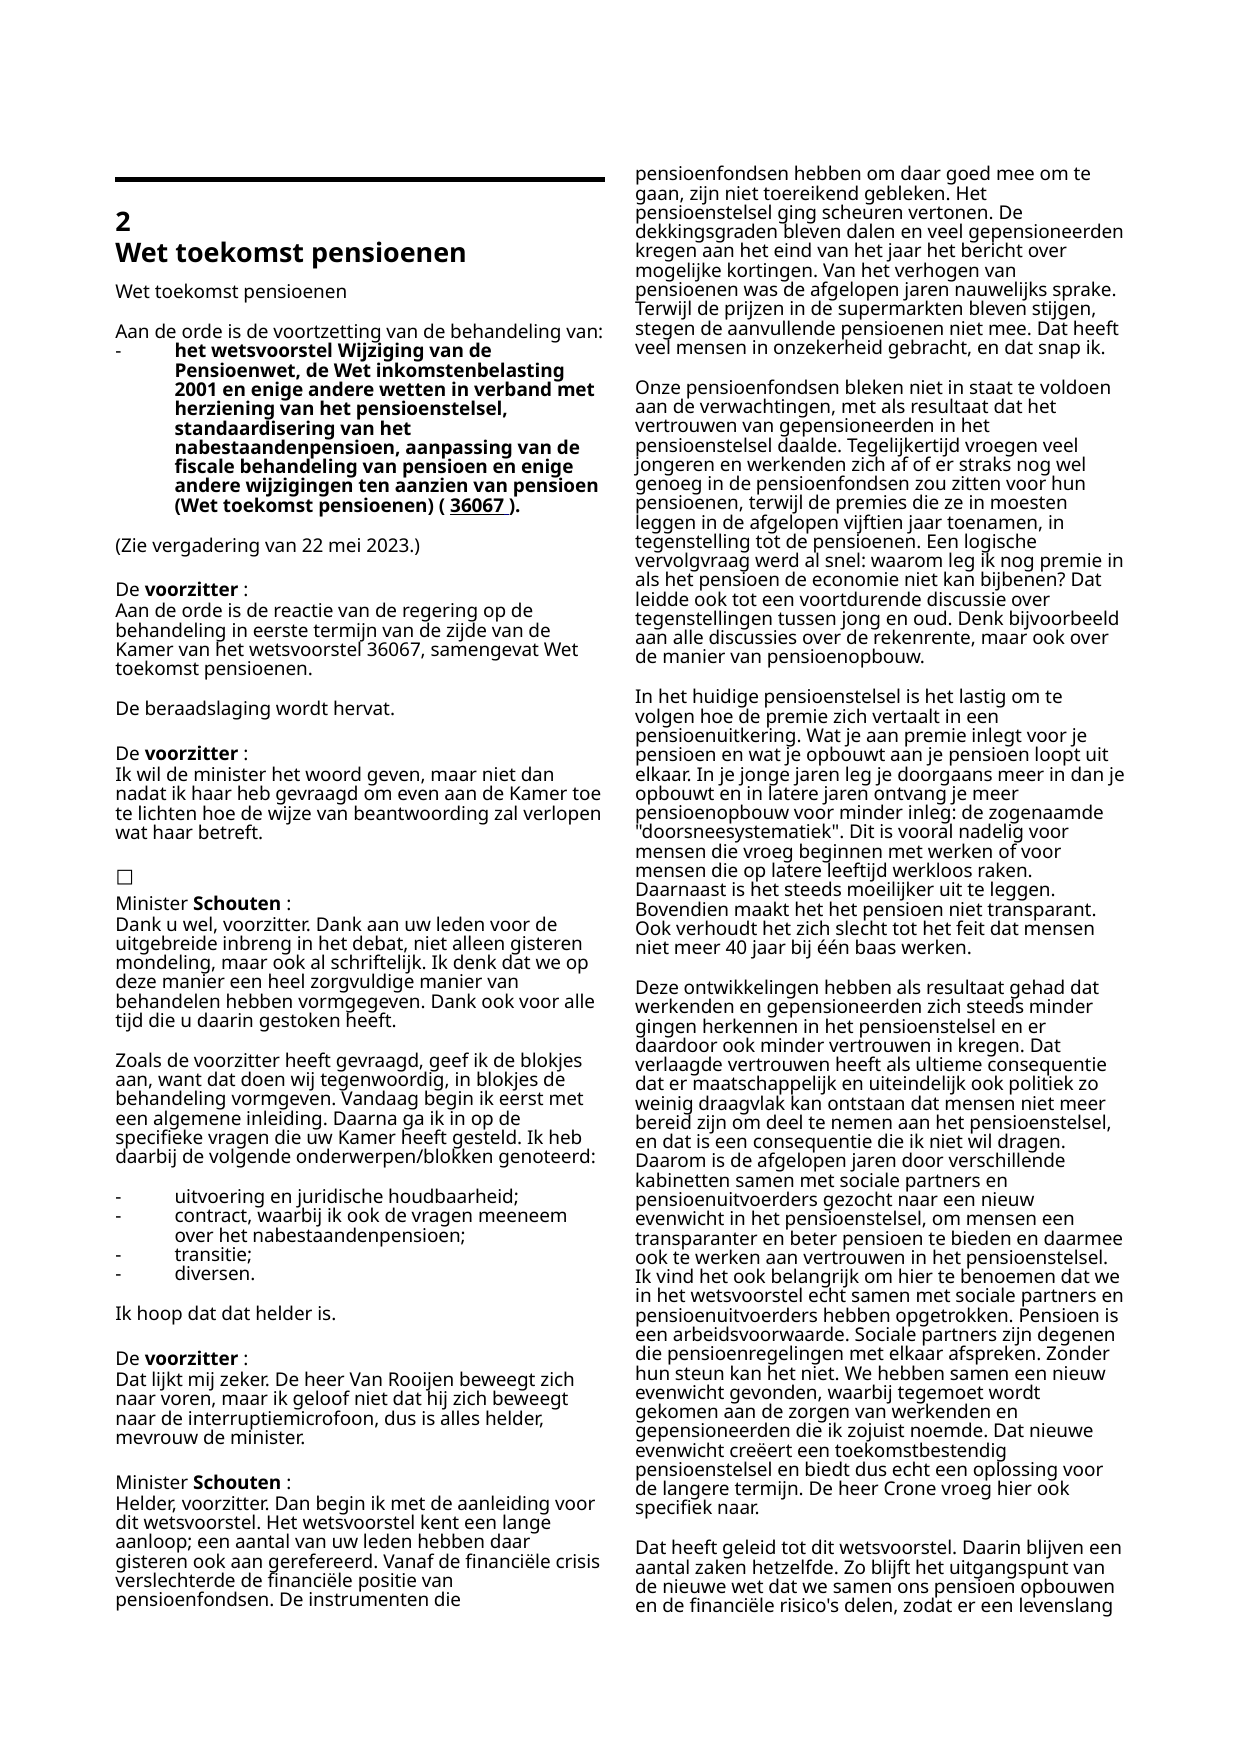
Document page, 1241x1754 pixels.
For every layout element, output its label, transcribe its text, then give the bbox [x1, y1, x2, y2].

text pensioenfondsen hebben om daar goed mee om te gaan, zijn niet toereikend gebleken. Het pensioenstelsel ging scheuren vertonen. De dekkingsgraden bleven dalen en veel gepensioneerden kregen aan het eind van het jaar het bericht over mogelijke kortingen. Van het verhogen van pensioenen was de afgelopen jaren nauwelijks sprake. Terwijl de prijzen in de supermarkten bleven stijgen, stegen de aanvullende pensioenen niet mee. Dat heeft veel mensen in onzekerheid gebracht, en dat snap ik. [635, 165, 1125, 358]
text Dank u wel, voorzitter. Dank aan uw leden voor de uitgebreide inbreng in het debat, niet alleen gisteren mondeling, maar ook al schriftelijk. Ik denk dat we op deze manier een heel zorgvuldige manier van behandelen hebben vormgegeven. Dank ook voor alle tijd die u daarin gestoken heeft. [115, 916, 605, 1031]
text Aan de orde is de voortzetting van de behandeling van: [115, 323, 605, 342]
list het wetsvoorstel Wijziging van de Pensioenwet, de Wet inkomstenbelasting 2001 en enige andere wetten in verband met herziening van het pensioenstelsel, standaardisering van het nabestaandenpensioen, aanpassing van de fiscale behandeling van pensioen en enige andere wijzigingen ten aanzien van pensioen (Wet toekomst pensioenen) ( 36067 ). [115, 342, 605, 516]
text Wet toekomst pensioenen [115, 239, 605, 283]
text Aan de orde is de reactie van de regering op de behandeling in eerste termijn van de zijde van de Kamer van het wetsvoorstel 36067, samengevat Wet toekomst pensioenen. [115, 602, 605, 679]
text De voorzitter : [115, 740, 605, 766]
text Ik hoop dat dat helder is. [115, 1305, 605, 1324]
list contract, waarbij ik ook de vragen meeneem over het nabestaandenpensioen; [115, 1207, 605, 1246]
list diversen. [115, 1265, 605, 1284]
text Ik wil de minister het woord geven, maar niet dan nadat ik haar heb gevraagd om even aan de Kamer toe te lichten hoe de wijze van beantwoording zal verlopen wat haar betreft. [115, 766, 605, 843]
text De beraadslaging wordt hervat. [115, 700, 605, 719]
text Helder, voorzitter. Dan begin ik met de aanleiding voor dit wetsvoorstel. Het wetsvoorstel kent een lange aanloop; een aantal van uw leden hebben daar gisteren ook aan gerefereerd. Vanaf de financiële crisis verslechterde de financiële positie van pensioenfondsen. De instrumenten die [115, 1495, 605, 1610]
text In het huidige pensioenstelsel is het lastig om te volgen hoe de premie zich vertaalt in een pensioenuitkering. Wat je aan premie inlegt voor je pensioen en wat je opbouwt aan je pensioen loopt uit elkaar. In je jonge jaren leg je doorgaans meer in dan je opbouwt en in latere jaren ontvang je meer pensioenopbouw voor minder inleg: de zogenaamde "doorsneesystematiek". Dit is vooral nadelig voor mensen die vroeg beginnen met werken of voor mensen die op latere leeftijd werkloos raken. Daarnaast is het steeds moeilijker uit te leggen. Bovendien maakt het het pensioen niet transparant. Ook verhoudt het zich slecht tot het feit dat mensen niet meer 40 jaar bij één baas werken. [635, 688, 1125, 958]
text Minister Schouten : [115, 1469, 605, 1495]
text ⬜ [115, 864, 605, 890]
text Minister Schouten : [115, 890, 605, 916]
text Onze pensioenfondsen bleken niet in staat te voldoen aan de verwachtingen, met als resultaat dat het vertrouwen van gepensioneerden in het pensioenstelsel daalde. Tegelijkertijd vroegen veel jongeren en werkenden zich af of er straks nog wel genoeg in de pensioenfondsen zou zitten voor hun pensioenen, terwijl de premies die ze in moesten leggen in de afgelopen vijftien jaar toenamen, in tegenstelling tot de pensioenen. Een logische vervolgvraag werd al snel: waarom leg ik nog premie in als het pensioen de economie niet kan bijbenen? Dat leidde ook tot een voortdurende discussie over tegenstellingen tussen jong en oud. Denk bijvoorbeeld aan alle discussies over de rekenrente, maar ook over de manier van pensioenopbouw. [635, 379, 1125, 668]
list uitvoering en juridische houdbaarheid; [115, 1188, 605, 1207]
text Wet toekomst pensioenen [115, 283, 605, 302]
text Deze ontwikkelingen hebben als resultaat gehad dat werkenden en gepensioneerden zich steeds minder gingen herkennen in het pensioenstelsel en er daardoor ook minder vertrouwen in kregen. Dat verlaagde vertrouwen heeft als ultieme consequentie dat er maatschappelijk en uiteindelijk ook politiek zo weinig draagvlak kan ontstaan dat mensen niet meer bereid zijn om deel te nemen aan het pensioenstelsel, en dat is een consequentie die ik niet wil dragen. Daarom is de afgelopen jaren door verschillende kabinetten samen met sociale partners en pensioenuitvoerders gezocht naar een nieuw evenwicht in het pensioenstelsel, om mensen een transparanter en beter pensioen te bieden en daarmee ook te werken aan vertrouwen in het pensioenstelsel. Ik vind het ook belangrijk om hier te benoemen dat we in het wetsvoorstel echt samen met sociale partners en pensioenuitvoerders hebben opgetrokken. Pensioen is een arbeidsvoorwaarde. Sociale partners zijn degenen die pensioenregelingen met elkaar afspreken. Zonder hun steun kan het niet. We hebben samen een nieuw evenwicht gevonden, waarbij tegemoet wordt gekomen aan de zorgen van werkenden en gepensioneerden die ik zojuist noemde. Dat nieuwe evenwicht creëert een toekomstbestendig pensioenstelsel en biedt dus echt een oplossing voor de langere termijn. De heer Crone vroeg hier ook specifiek naar. [635, 979, 1125, 1519]
text 2 [115, 203, 605, 239]
text De voorzitter : [115, 1345, 605, 1371]
list transitie; [115, 1246, 605, 1265]
text Dat lijkt mij zeker. De heer Van Rooijen beweegt zich naar voren, maar ik geloof niet dat hij zich beweegt naar de interruptiemicrofoon, dus is alles helder, mevrouw de minister. [115, 1371, 605, 1448]
text Dat heeft geleid tot dit wetsvoorstel. Daarin blijven een aantal zaken hetzelfde. Zo blijft het uitgangspunt van de nieuwe wet dat we samen ons pensioen opbouwen en de financiële risico's delen, zodat er een levenslang [635, 1539, 1125, 1616]
text Zoals de voorzitter heeft gevraagd, geef ik de blokjes aan, want dat doen wij tegenwoordig, in blokjes de behandeling vormgeven. Vandaag begin ik eerst met een algemene inleiding. Daarna ga ik in op de specifieke vragen die uw Kamer heeft gesteld. Ik heb daarbij de volgende onderwerpen/blokken genoteerd: [115, 1052, 605, 1167]
text (Zie vergadering van 22 mei 2023.) [115, 537, 605, 556]
text De voorzitter : [115, 577, 605, 602]
